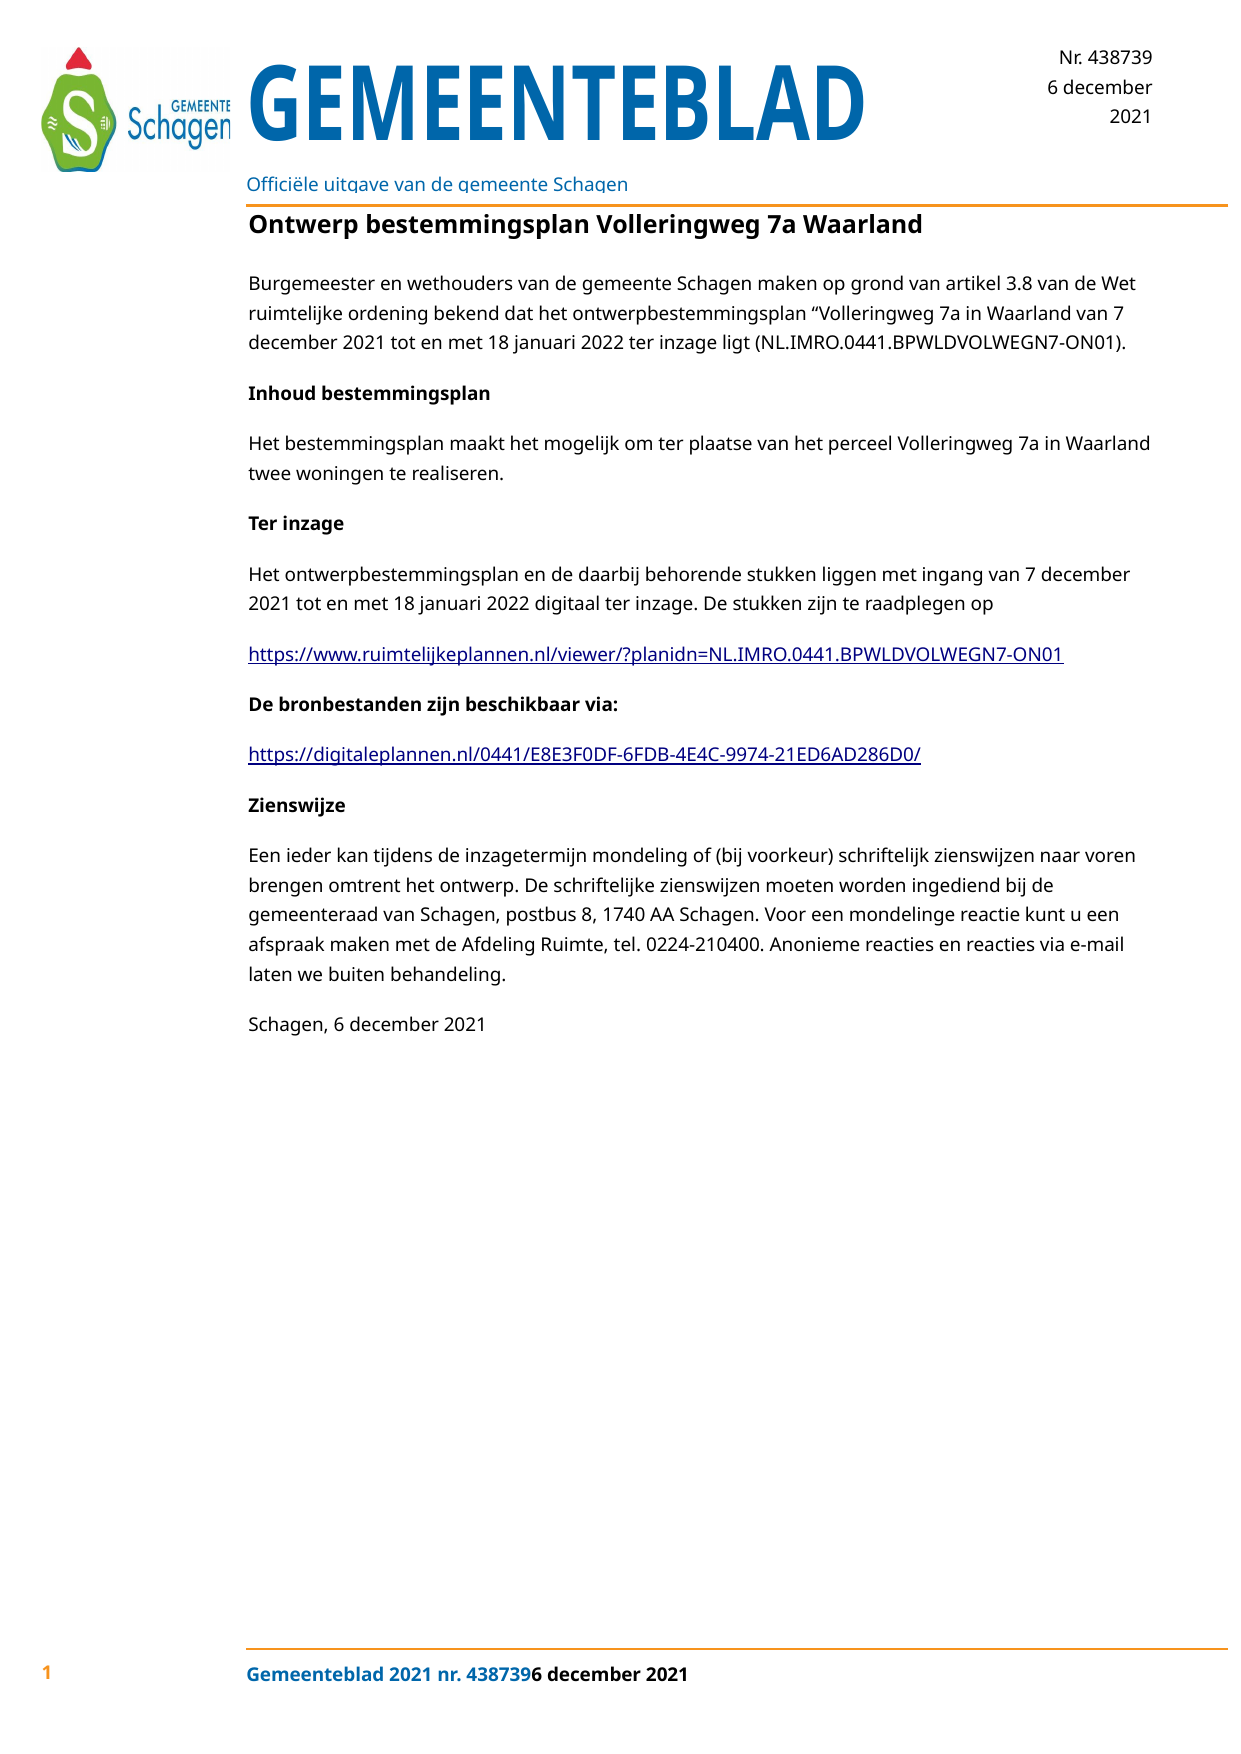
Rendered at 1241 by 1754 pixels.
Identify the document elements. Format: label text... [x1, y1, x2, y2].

text De bronbestanden zijn beschikbaar via: [248, 691, 1152, 717]
picture [41, 47, 231, 172]
text Ontwerp bestemmingsplan Volleringweg 7a Waarland [248, 207, 1152, 241]
text Het ontwerpbestemmingsplan en de daarbij behorende stukken liggen met ingang van 7 december 2021 tot en met 18 januari 2022 digitaal ter inzage. De stukken zijn te raadplegen op [248, 561, 1152, 616]
text Ter inzage [248, 510, 1152, 536]
text Burgemeester en wethouders van de gemeente Schagen maken op grond van artikel 3.8 van de Wet ruimtelijke ordening bekend dat het ontwerpbestemmingsplan “Volleringweg 7a in Waarland van 7 december 2021 tot en met 18 januari 2022 ter inzage ligt (NL.IMRO.0441.BPWLDVOLWEGN7-ON01). [248, 270, 1152, 355]
text https://digitaleplannen.nl/0441/E8E3F0DF-6FDB-4E4C-9974-21ED6AD286D0/ [248, 742, 1152, 767]
text Zienswijze [248, 792, 1152, 818]
text Inhoud bestemmingsplan [248, 380, 1152, 406]
text Het bestemmingsplan maakt het mogelijk om ter plaatse van het perceel Volleringweg 7a in Waarland twee woningen te realiseren. [248, 430, 1152, 486]
text Een ieder kan tijdens de inzagetermijn mondeling of (bij voorkeur) schriftelijk zienswijzen naar voren brengen omtrent het ontwerp. De schriftelijke zienswijzen moeten worden ingediend bij de gemeenteraad van Schagen, postbus 8, 1740 AA Schagen. Voor een mondelinge reactie kunt u een afspraak maken met de Afdeling Ruimte, tel. 0224-210400. Anonieme reacties en reacties via e-mail laten we buiten behandeling. [248, 842, 1152, 986]
text https://www.ruimtelijkeplannen.nl/viewer/?planidn=NL.IMRO.0441.BPWLDVOLWEGN7-ON01 [248, 641, 1152, 666]
text Schagen, 6 december 2021 [248, 1011, 1152, 1037]
